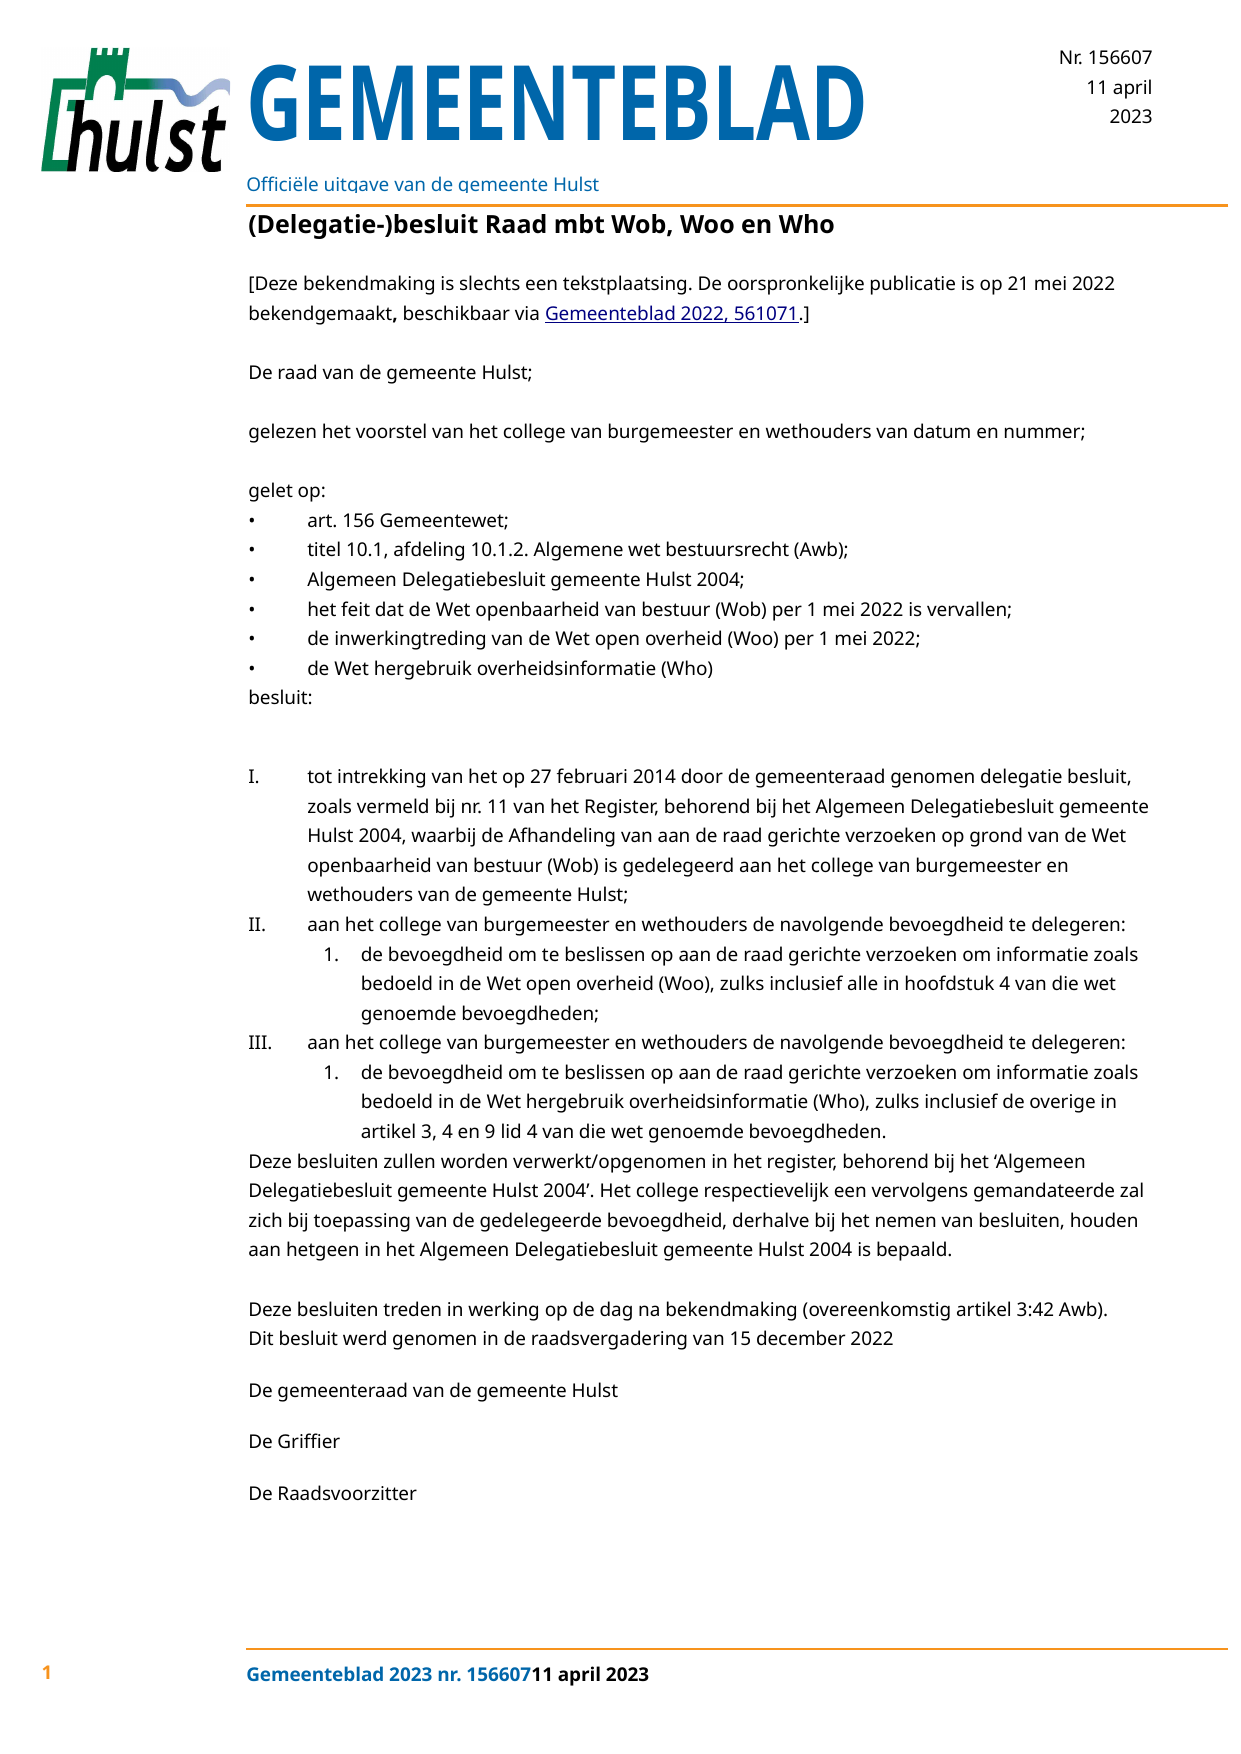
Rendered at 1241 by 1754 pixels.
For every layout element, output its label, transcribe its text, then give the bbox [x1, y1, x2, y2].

text (Delegatie-)besluit Raad mbt Wob, Woo en Who [248, 207, 1152, 241]
list de bevoegdheid om te beslissen op aan de raad gerichte verzoeken om informatie zoals bedoeld in de Wet open overheid (Woo), zulks inclusief alle in hoofdstuk 4 van die wet genoemde bevoegdheden; [323, 941, 1152, 1026]
list titel 10.1, afdeling 10.1.2. Algemene wet bestuursrecht (Awb); [248, 537, 1152, 562]
text [Deze bekendmaking is slechts een tekstplaatsing. De oorspronkelijke publicatie is op 21 mei 2022 bekendgemaakt, beschikbaar via Gemeenteblad 2022, 561071.] [248, 270, 1152, 326]
text De gemeenteraad van de gemeente Hulst [248, 1377, 1152, 1403]
text gelezen het voorstel van het college van burgemeester en wethouders van datum en nummer; [248, 418, 1152, 444]
text De Griffier [248, 1428, 1152, 1454]
list tot intrekking van het op 27 februari 2014 door de gemeenteraad genomen delegatie besluit, zoals vermeld bij nr. 11 van het Register, behorend bij het Algemeen Delegatiebesluit gemeente Hulst 2004, waarbij de Afhandeling van aan de raad gerichte verzoeken op grond van de Wet openbaarheid van bestuur (Wob) is gedelegeerd aan het college van burgemeester en wethouders van de gemeente Hulst; [248, 763, 1152, 907]
text Deze besluiten zullen worden verwerkt/opgenomen in het register, behorend bij het ‘Algemeen Delegatiebesluit gemeente Hulst 2004’. Het college respectievelijk een vervolgens gemandateerde zal zich bij toepassing van de gedelegeerde bevoegdheid, derhalve bij het nemen van besluiten, houden aan hetgeen in het Algemeen Delegatiebesluit gemeente Hulst 2004 is bepaald. [248, 1148, 1152, 1262]
list de Wet hergebruik overheidsinformatie (Who) [248, 655, 1152, 681]
list het feit dat de Wet openbaarheid van bestuur (Wob) per 1 mei 2022 is vervallen; [248, 596, 1152, 621]
list de bevoegdheid om te beslissen op aan de raad gerichte verzoeken om informatie zoals bedoeld in de Wet hergebruik overheidsinformatie (Who), zulks inclusief de overige in artikel 3, 4 en 9 lid 4 van die wet genoemde bevoegdheden. [323, 1059, 1152, 1144]
list art. 156 Gemeentewet; [248, 507, 1152, 533]
text De raad van de gemeente Hulst; [248, 359, 1152, 385]
list Algemeen Delegatiebesluit gemeente Hulst 2004; [248, 566, 1152, 592]
text Deze besluiten treden in werking op de dag na bekendmaking (overeenkomstig artikel 3:42 Awb). [248, 1296, 1152, 1322]
list aan het college van burgemeester en wethouders de navolgende bevoegdheid te delegeren: [248, 1029, 1152, 1055]
text gelet op: [248, 477, 1152, 503]
text De Raadsvoorzitter [248, 1480, 1152, 1506]
text Dit besluit werd genomen in de raadsvergadering van 15 december 2022 [248, 1325, 1152, 1351]
picture [41, 47, 231, 172]
list de inwerkingtreding van de Wet open overheid (Woo) per 1 mei 2022; [248, 625, 1152, 651]
text besluit: [248, 684, 1152, 710]
list aan het college van burgemeester en wethouders de navolgende bevoegdheid te delegeren: [248, 911, 1152, 937]
